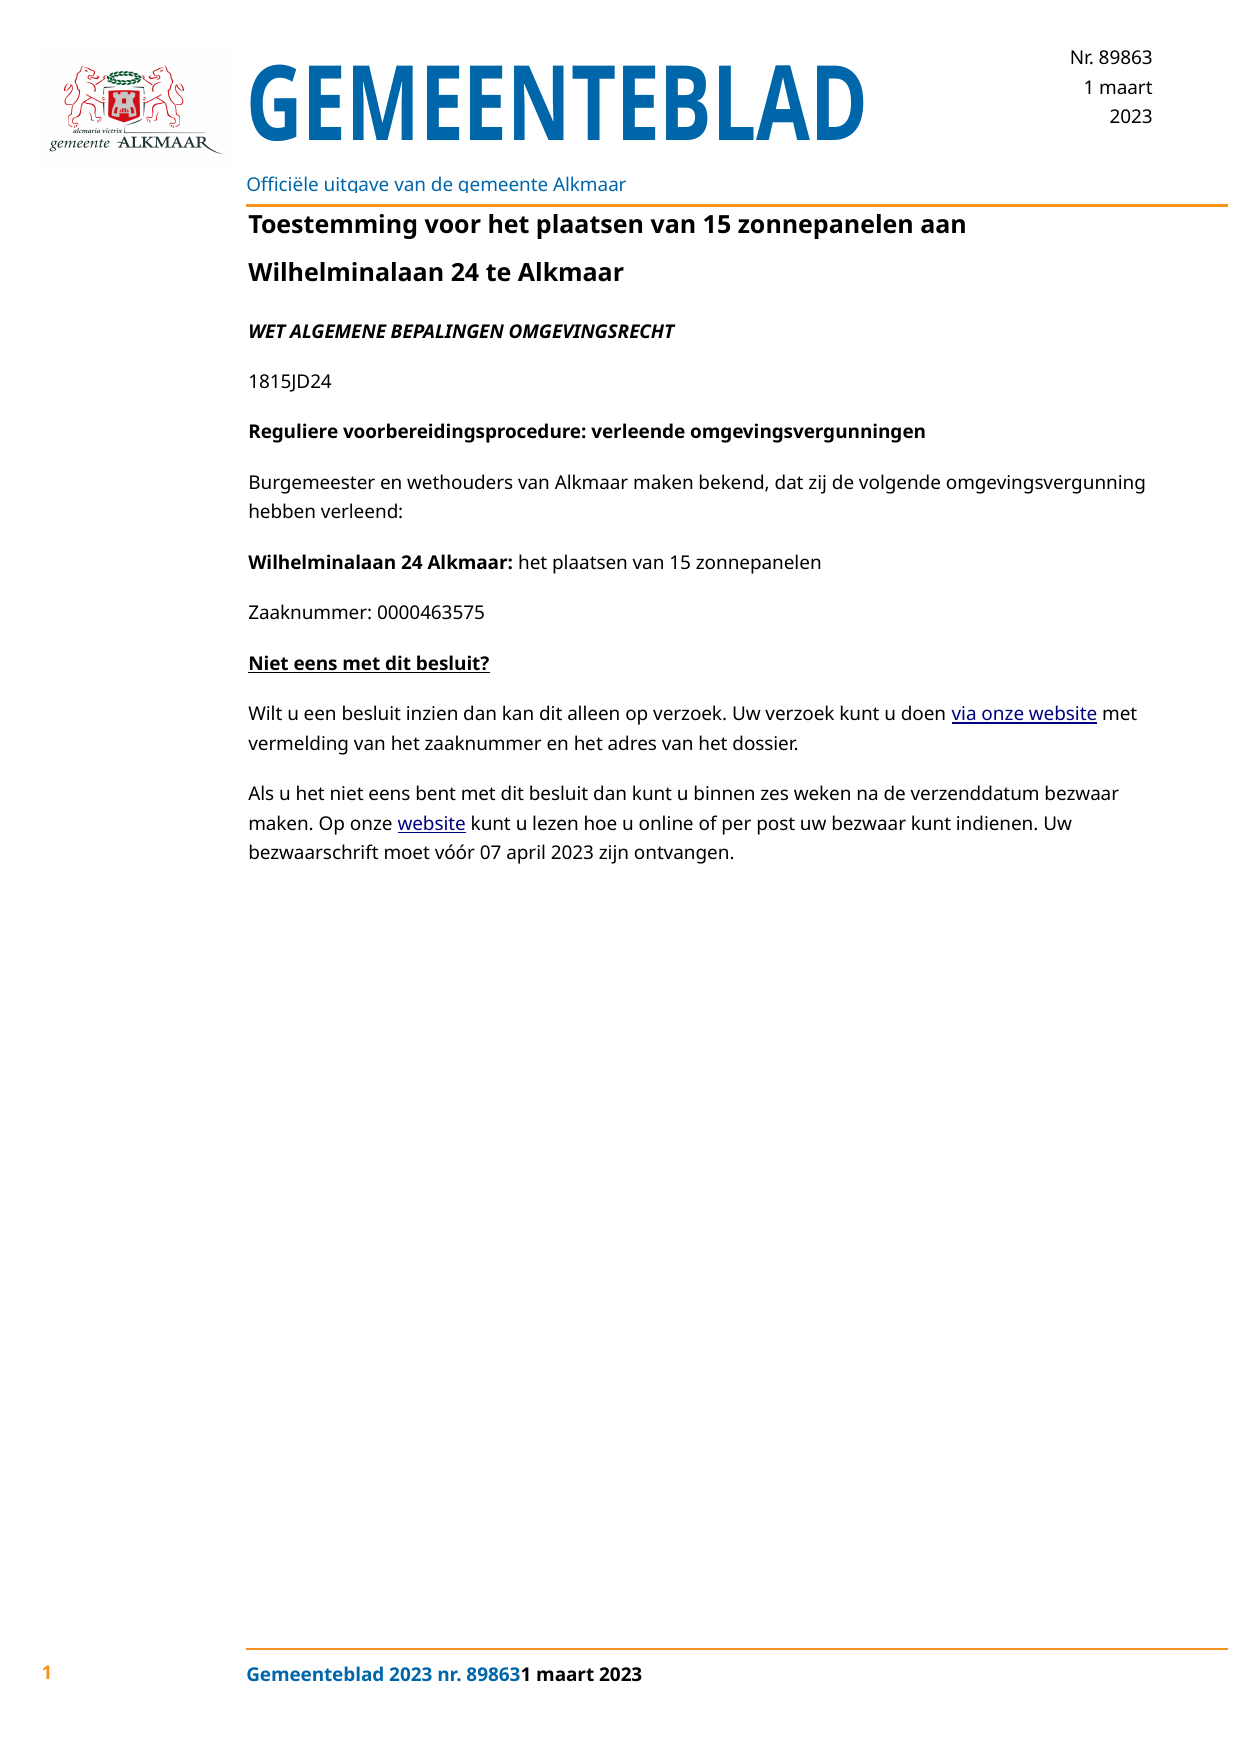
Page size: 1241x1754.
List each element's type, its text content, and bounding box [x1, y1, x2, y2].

text WET ALGEMENE BEPALINGEN OMGEVINGSRECHT [248, 318, 1152, 344]
text Burgemeester en wethouders van Alkmaar maken bekend, dat zij de volgende omgevingsvergunning hebben verleend: [248, 469, 1152, 524]
picture [41, 47, 231, 172]
text Wilhelminalaan 24 Alkmaar: het plaatsen van 15 zonnepanelen [248, 549, 1152, 575]
text 1815JD24 [248, 368, 1152, 394]
text Wilt u een besluit inzien dan kan dit alleen op verzoek. Uw verzoek kunt u doen via onze website met vermelding van het zaaknummer en het adres van het dossier. [248, 700, 1152, 756]
text Reguliere voorbereidingsprocedure: verleende omgevingsvergunningen [248, 419, 1152, 444]
text Als u het niet eens bent met dit besluit dan kunt u binnen zes weken na de verzenddatum bezwaar maken. Op onze website kunt u lezen hoe u online of per post uw bezwaar kunt indienen. Uw bezwaarschrift moet vóór 07 april 2023 zijn ontvangen. [248, 780, 1152, 865]
text Toestemming voor het plaatsen van 15 zonnepanelen aan Wilhelminalaan 24 te Alkmaar [248, 207, 1152, 288]
text Niet eens met dit besluit? [248, 650, 1152, 676]
text Zaaknummer: 0000463575 [248, 599, 1152, 625]
